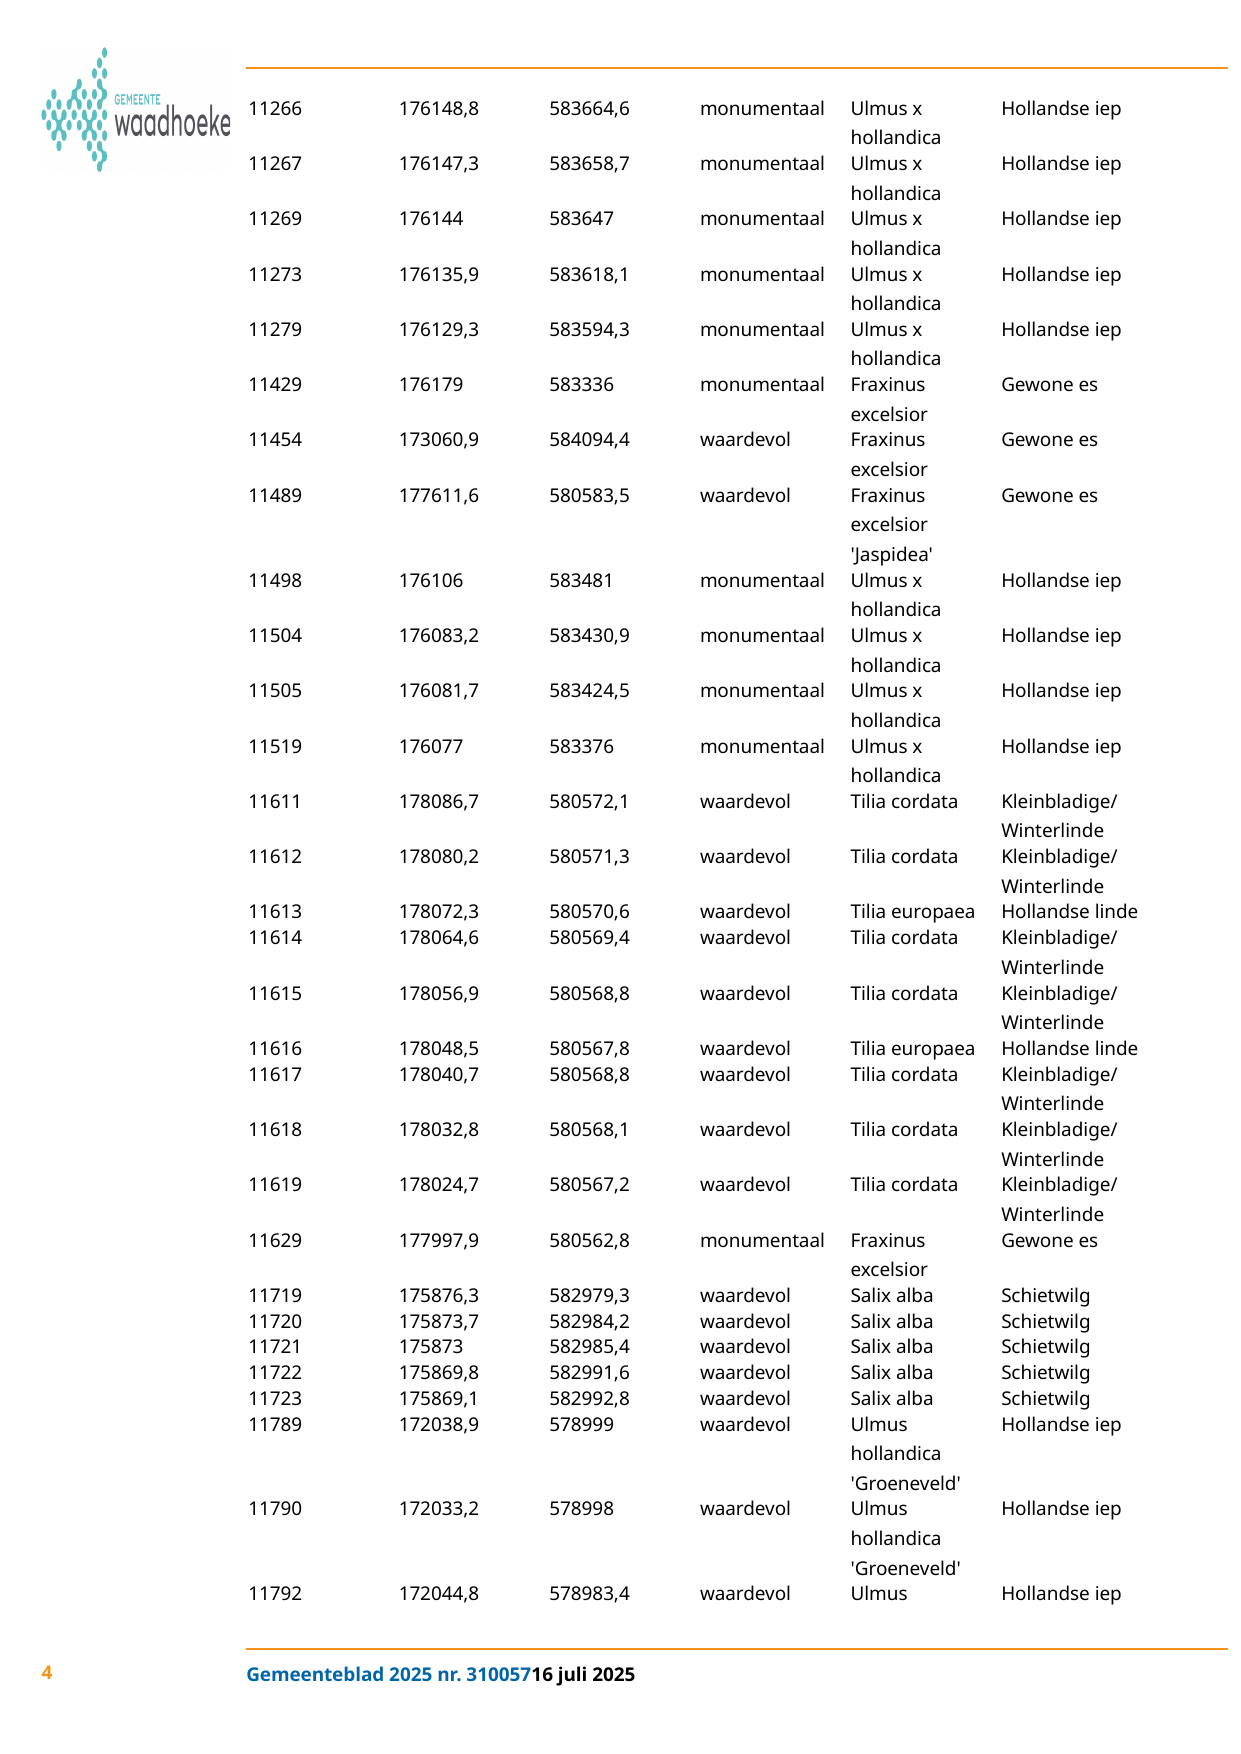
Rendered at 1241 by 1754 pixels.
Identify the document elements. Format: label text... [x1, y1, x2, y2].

table_cell Salix alba [850, 1282, 1001, 1308]
table_cell 583647 [549, 205, 700, 261]
table_cell 178032,8 [399, 1116, 549, 1171]
table_cell 11267 [248, 150, 398, 205]
table_cell waardevol [700, 925, 850, 980]
table_cell monumentaal [700, 261, 850, 316]
table_cell 582991,6 [549, 1359, 700, 1385]
table_cell Salix alba [850, 1308, 1001, 1333]
table_cell 580583,5 [549, 482, 700, 567]
table_cell monumentaal [700, 371, 850, 427]
table_cell 582984,2 [549, 1308, 700, 1333]
table_cell monumentaal [700, 205, 850, 261]
table_cell 11273 [248, 261, 398, 316]
table_cell 580567,2 [549, 1171, 700, 1227]
table_cell Ulmus x hollandica [850, 622, 1001, 677]
table_cell 172044,8 [399, 1581, 549, 1606]
table_cell waardevol [700, 1411, 850, 1496]
table_cell 11722 [248, 1359, 398, 1385]
table_cell Ulmus x hollandica [850, 733, 1001, 788]
table_cell 11629 [248, 1227, 398, 1282]
table_cell 580567,8 [549, 1035, 700, 1061]
table_cell 175869,1 [399, 1385, 549, 1411]
table_cell Hollandse iep [1001, 567, 1152, 622]
table_cell waardevol [700, 1496, 850, 1581]
table_cell 178040,7 [399, 1061, 549, 1116]
table_cell 173060,9 [399, 427, 549, 482]
table_cell Ulmus x hollandica [850, 205, 1001, 261]
table_cell 11279 [248, 316, 398, 371]
table_cell monumentaal [700, 733, 850, 788]
table_cell Hollandse iep [1001, 261, 1152, 316]
table_cell 178024,7 [399, 1171, 549, 1227]
table_cell Ulmus x hollandica [850, 95, 1001, 150]
table_cell 582985,4 [549, 1334, 700, 1359]
table_cell Salix alba [850, 1359, 1001, 1385]
table_cell 11614 [248, 925, 398, 980]
table_cell Fraxinus excelsior [850, 427, 1001, 482]
table_cell 580571,3 [549, 844, 700, 899]
table_cell Ulmus x hollandica [850, 261, 1001, 316]
table_cell Tilia cordata [850, 1171, 1001, 1227]
table_cell 11721 [248, 1334, 398, 1359]
table_cell Ulmus x hollandica [850, 678, 1001, 733]
table_cell 11269 [248, 205, 398, 261]
table_cell 11505 [248, 678, 398, 733]
table_cell monumentaal [700, 678, 850, 733]
table_cell 176106 [399, 567, 549, 622]
table_cell 578999 [549, 1411, 700, 1496]
table_cell waardevol [700, 1116, 850, 1171]
table_cell monumentaal [700, 150, 850, 205]
table_cell Kleinbladige/Winterlinde [1001, 1061, 1152, 1116]
table_cell monumentaal [700, 622, 850, 677]
table_cell 583618,1 [549, 261, 700, 316]
table_cell 176179 [399, 371, 549, 427]
table_cell Ulmus x hollandica [850, 567, 1001, 622]
table_cell 11790 [248, 1496, 398, 1581]
table_cell Tilia cordata [850, 925, 1001, 980]
table_cell 578998 [549, 1496, 700, 1581]
table_cell 175869,8 [399, 1359, 549, 1385]
table_cell Gewone es [1001, 427, 1152, 482]
table_cell waardevol [700, 980, 850, 1035]
table_cell monumentaal [700, 1227, 850, 1282]
table_cell Hollandse iep [1001, 205, 1152, 261]
table_cell 178072,3 [399, 899, 549, 924]
table_cell Ulmus x hollandica [850, 150, 1001, 205]
table_cell Hollandse iep [1001, 95, 1152, 150]
table_cell 583376 [549, 733, 700, 788]
table_cell 11723 [248, 1385, 398, 1411]
table_cell 11498 [248, 567, 398, 622]
table_cell waardevol [700, 1581, 850, 1606]
table_cell monumentaal [700, 316, 850, 371]
table_cell Ulmus [850, 1581, 1001, 1606]
table_cell 11720 [248, 1308, 398, 1333]
table_cell Tilia cordata [850, 1116, 1001, 1171]
table_cell 580568,8 [549, 1061, 700, 1116]
table_cell Fraxinus excelsior [850, 371, 1001, 427]
table_cell Hollandse iep [1001, 733, 1152, 788]
table_cell 176083,2 [399, 622, 549, 677]
table_cell 580568,1 [549, 1116, 700, 1171]
table_cell Hollandse iep [1001, 678, 1152, 733]
table_cell 178056,9 [399, 980, 549, 1035]
table_cell waardevol [700, 788, 850, 843]
table_cell Hollandse linde [1001, 1035, 1152, 1061]
table_cell waardevol [700, 1334, 850, 1359]
table_cell 172038,9 [399, 1411, 549, 1496]
table_cell Gewone es [1001, 1227, 1152, 1282]
table_cell Salix alba [850, 1334, 1001, 1359]
table_cell 583664,6 [549, 95, 700, 150]
table_cell 11616 [248, 1035, 398, 1061]
table_cell 178064,6 [399, 925, 549, 980]
table_cell 178086,7 [399, 788, 549, 843]
table_cell 176135,9 [399, 261, 549, 316]
table_cell Kleinbladige/Winterlinde [1001, 1171, 1152, 1227]
table_cell Tilia cordata [850, 844, 1001, 899]
table_cell 578983,4 [549, 1581, 700, 1606]
table_cell 11454 [248, 427, 398, 482]
table_cell Kleinbladige/Winterlinde [1001, 925, 1152, 980]
table_cell 11519 [248, 733, 398, 788]
table_cell 11489 [248, 482, 398, 567]
table_cell 11618 [248, 1116, 398, 1171]
table_cell 11504 [248, 622, 398, 677]
table_cell Hollandse iep [1001, 1411, 1152, 1496]
table_cell waardevol [700, 1282, 850, 1308]
table_cell Tilia europaea [850, 899, 1001, 924]
table_cell 582992,8 [549, 1385, 700, 1411]
table_cell 176077 [399, 733, 549, 788]
table_cell Tilia cordata [850, 788, 1001, 843]
table_cell 176129,3 [399, 316, 549, 371]
table_cell 583424,5 [549, 678, 700, 733]
table_cell Gewone es [1001, 482, 1152, 567]
table_cell 178048,5 [399, 1035, 549, 1061]
table_cell 583336 [549, 371, 700, 427]
table_cell waardevol [700, 899, 850, 924]
table_cell Schietwilg [1001, 1359, 1152, 1385]
picture [41, 47, 231, 172]
table_cell waardevol [700, 844, 850, 899]
table_cell Schietwilg [1001, 1385, 1152, 1411]
table_cell Hollandse iep [1001, 316, 1152, 371]
table_cell 583430,9 [549, 622, 700, 677]
table_cell Hollandse iep [1001, 1496, 1152, 1581]
table_cell monumentaal [700, 567, 850, 622]
table_cell Kleinbladige/Winterlinde [1001, 980, 1152, 1035]
table_cell waardevol [700, 1061, 850, 1116]
table_cell 580568,8 [549, 980, 700, 1035]
table_cell 176148,8 [399, 95, 549, 150]
table_cell Hollandse iep [1001, 1581, 1152, 1606]
table_cell 11613 [248, 899, 398, 924]
table_cell 11429 [248, 371, 398, 427]
table_cell 582979,3 [549, 1282, 700, 1308]
table_cell 11266 [248, 95, 398, 150]
table_cell Gewone es [1001, 371, 1152, 427]
table_cell Tilia cordata [850, 1061, 1001, 1116]
table_cell 175873,7 [399, 1308, 549, 1333]
table_cell 178080,2 [399, 844, 549, 899]
table_cell Hollandse iep [1001, 150, 1152, 205]
table_cell 580572,1 [549, 788, 700, 843]
table_cell 11617 [248, 1061, 398, 1116]
table_cell Kleinbladige/Winterlinde [1001, 1116, 1152, 1171]
table_cell 583481 [549, 567, 700, 622]
table_cell 580570,6 [549, 899, 700, 924]
table_cell waardevol [700, 1385, 850, 1411]
table_cell 176081,7 [399, 678, 549, 733]
table_cell 11615 [248, 980, 398, 1035]
table_cell 583594,3 [549, 316, 700, 371]
table_cell Kleinbladige/Winterlinde [1001, 788, 1152, 843]
table_cell 584094,4 [549, 427, 700, 482]
table_cell Hollandse iep [1001, 622, 1152, 677]
table_cell waardevol [700, 1359, 850, 1385]
table_cell waardevol [700, 427, 850, 482]
table_cell 175876,3 [399, 1282, 549, 1308]
table_cell 177611,6 [399, 482, 549, 567]
table_cell 11719 [248, 1282, 398, 1308]
table_cell 176144 [399, 205, 549, 261]
table_cell Schietwilg [1001, 1282, 1152, 1308]
table_cell 583658,7 [549, 150, 700, 205]
table_cell 177997,9 [399, 1227, 549, 1282]
table_cell 580569,4 [549, 925, 700, 980]
table_cell 11611 [248, 788, 398, 843]
table_cell 11792 [248, 1581, 398, 1606]
table_cell 580562,8 [549, 1227, 700, 1282]
table_cell Fraxinus excelsior [850, 1227, 1001, 1282]
table_cell 11612 [248, 844, 398, 899]
table_cell Schietwilg [1001, 1308, 1152, 1333]
table_cell waardevol [700, 482, 850, 567]
table_cell Fraxinus excelsior 'Jaspidea' [850, 482, 1001, 567]
table_cell Kleinbladige/Winterlinde [1001, 844, 1152, 899]
table_cell Hollandse linde [1001, 899, 1152, 924]
table_cell 172033,2 [399, 1496, 549, 1581]
table_cell 176147,3 [399, 150, 549, 205]
table_cell 175873 [399, 1334, 549, 1359]
table_cell waardevol [700, 1308, 850, 1333]
table_cell Tilia europaea [850, 1035, 1001, 1061]
table_cell Tilia cordata [850, 980, 1001, 1035]
table_cell Ulmus hollandica 'Groeneveld' [850, 1496, 1001, 1581]
table_cell 11619 [248, 1171, 398, 1227]
table_cell Ulmus hollandica 'Groeneveld' [850, 1411, 1001, 1496]
table_cell monumentaal [700, 95, 850, 150]
table_cell Schietwilg [1001, 1334, 1152, 1359]
table_cell 11789 [248, 1411, 398, 1496]
table_cell waardevol [700, 1035, 850, 1061]
table_cell Ulmus x hollandica [850, 316, 1001, 371]
table_cell Salix alba [850, 1385, 1001, 1411]
table_cell waardevol [700, 1171, 850, 1227]
